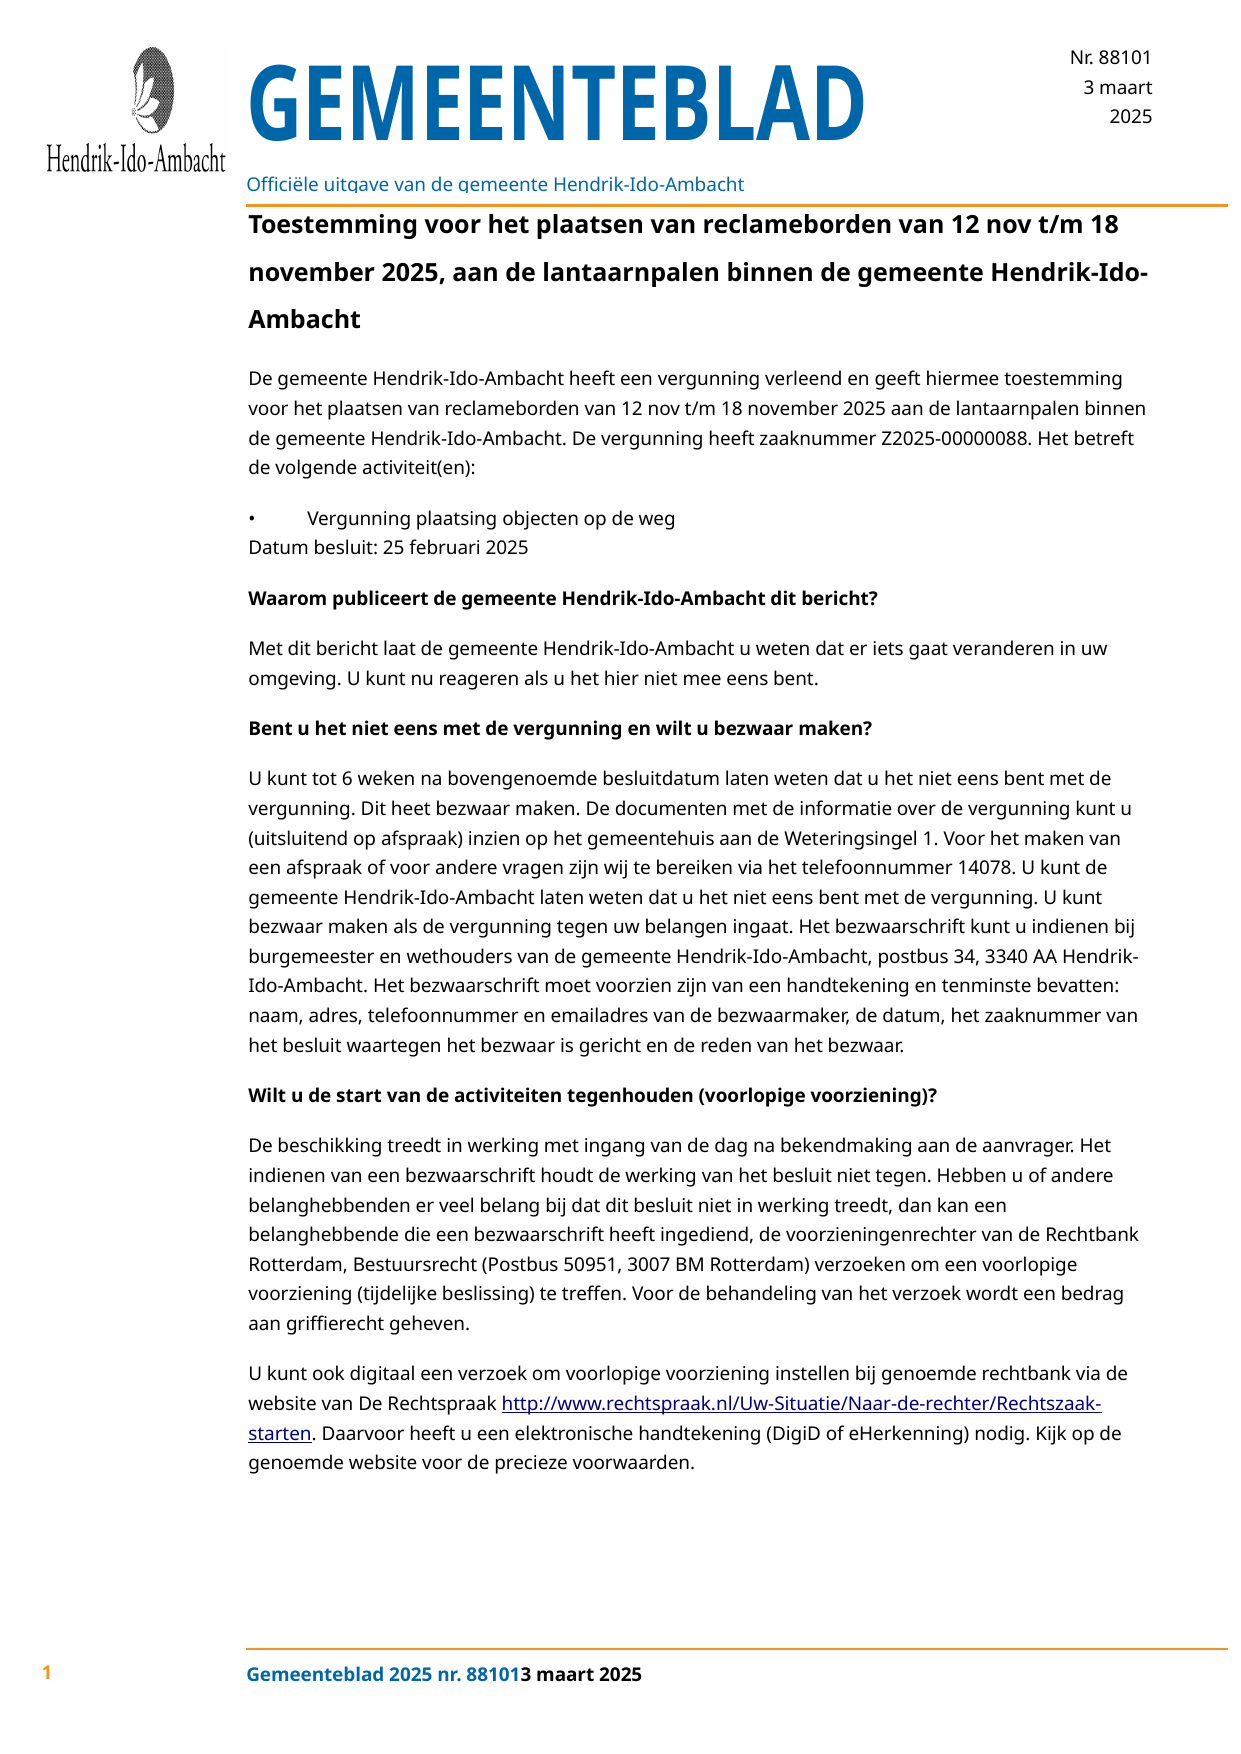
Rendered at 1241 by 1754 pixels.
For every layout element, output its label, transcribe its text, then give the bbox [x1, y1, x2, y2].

text Bent u het niet eens met de vergunning en wilt u bezwaar maken? [248, 715, 1152, 741]
text De beschikking treedt in werking met ingang van de dag na bekendmaking aan de aanvrager. Het indienen van een bezwaarschrift houdt de werking van het besluit niet tegen. Hebben u of andere belanghebbenden er veel belang bij dat dit besluit niet in werking treedt, dan kan een belanghebbende die een bezwaarschrift heeft ingediend, de voorzieningenrechter van de Rechtbank Rotterdam, Bestuursrecht (Postbus 50951, 3007 BM Rotterdam) verzoeken om een voorlopige voorziening (tijdelijke beslissing) te treffen. Voor de behandeling van het verzoek wordt een bedrag aan griffierecht geheven. [248, 1133, 1152, 1336]
text U kunt ook digitaal een verzoek om voorlopige voorziening instellen bij genoemde rechtbank via de website van De Rechtspraak http://www.rechtspraak.nl/Uw-Situatie/Naar-de-rechter/Rechtszaak-starten. Daarvoor heeft u een elektronische handtekening (DigiD of eHerkenning) nodig. Kijk op de genoemde website voor de precieze voorwaarden. [248, 1361, 1152, 1475]
text Toestemming voor het plaatsen van reclameborden van 12 nov t/m 18 november 2025, aan de lantaarnpalen binnen de gemeente Hendrik-Ido-Ambacht [248, 207, 1152, 336]
text Wilt u de start van de activiteiten tegenhouden (voorlopige voorziening)? [248, 1082, 1152, 1108]
text U kunt tot 6 weken na bovengenoemde besluitdatum laten weten dat u het niet eens bent met de vergunning. Dit heet bezwaar maken. De documenten met de informatie over de vergunning kunt u (uitsluitend op afspraak) inzien op het gemeentehuis aan de Weteringsingel 1. Voor het maken van een afspraak of voor andere vragen zijn wij te bereiken via het telefoonnummer 14078. U kunt de gemeente Hendrik-Ido-Ambacht laten weten dat u het niet eens bent met de vergunning. U kunt bezwaar maken als de vergunning tegen uw belangen ingaat. Het bezwaarschrift kunt u indienen bij burgemeester en wethouders van de gemeente Hendrik-Ido-Ambacht, postbus 34, 3340 AA Hendrik-Ido-Ambacht. Het bezwaarschrift moet voorzien zijn van een handtekening en tenminste bevatten: naam, adres, telefoonnummer en emailadres van de bezwaarmaker, de datum, het zaaknummer van het besluit waartegen het bezwaar is gericht en de reden van het bezwaar. [248, 766, 1152, 1057]
text Datum besluit: 25 februari 2025 [248, 534, 1152, 560]
list Vergunning plaatsing objecten op de weg [248, 505, 1152, 530]
text Waarom publiceert de gemeente Hendrik-Ido-Ambacht dit bericht? [248, 585, 1152, 610]
text De gemeente Hendrik-Ido-Ambacht heeft een vergunning verleend en geeft hiermee toestemming voor het plaatsen van reclameborden van 12 nov t/m 18 november 2025 aan de lantaarnpalen binnen de gemeente Hendrik-Ido-Ambacht. De vergunning heeft zaaknummer Z2025-00000088. Het betreft de volgende activiteit(en): [248, 366, 1152, 480]
text Met dit bericht laat de gemeente Hendrik-Ido-Ambacht u weten dat er iets gaat veranderen in uw omgeving. U kunt nu reageren als u het hier niet mee eens bent. [248, 635, 1152, 690]
picture [41, 47, 231, 172]
